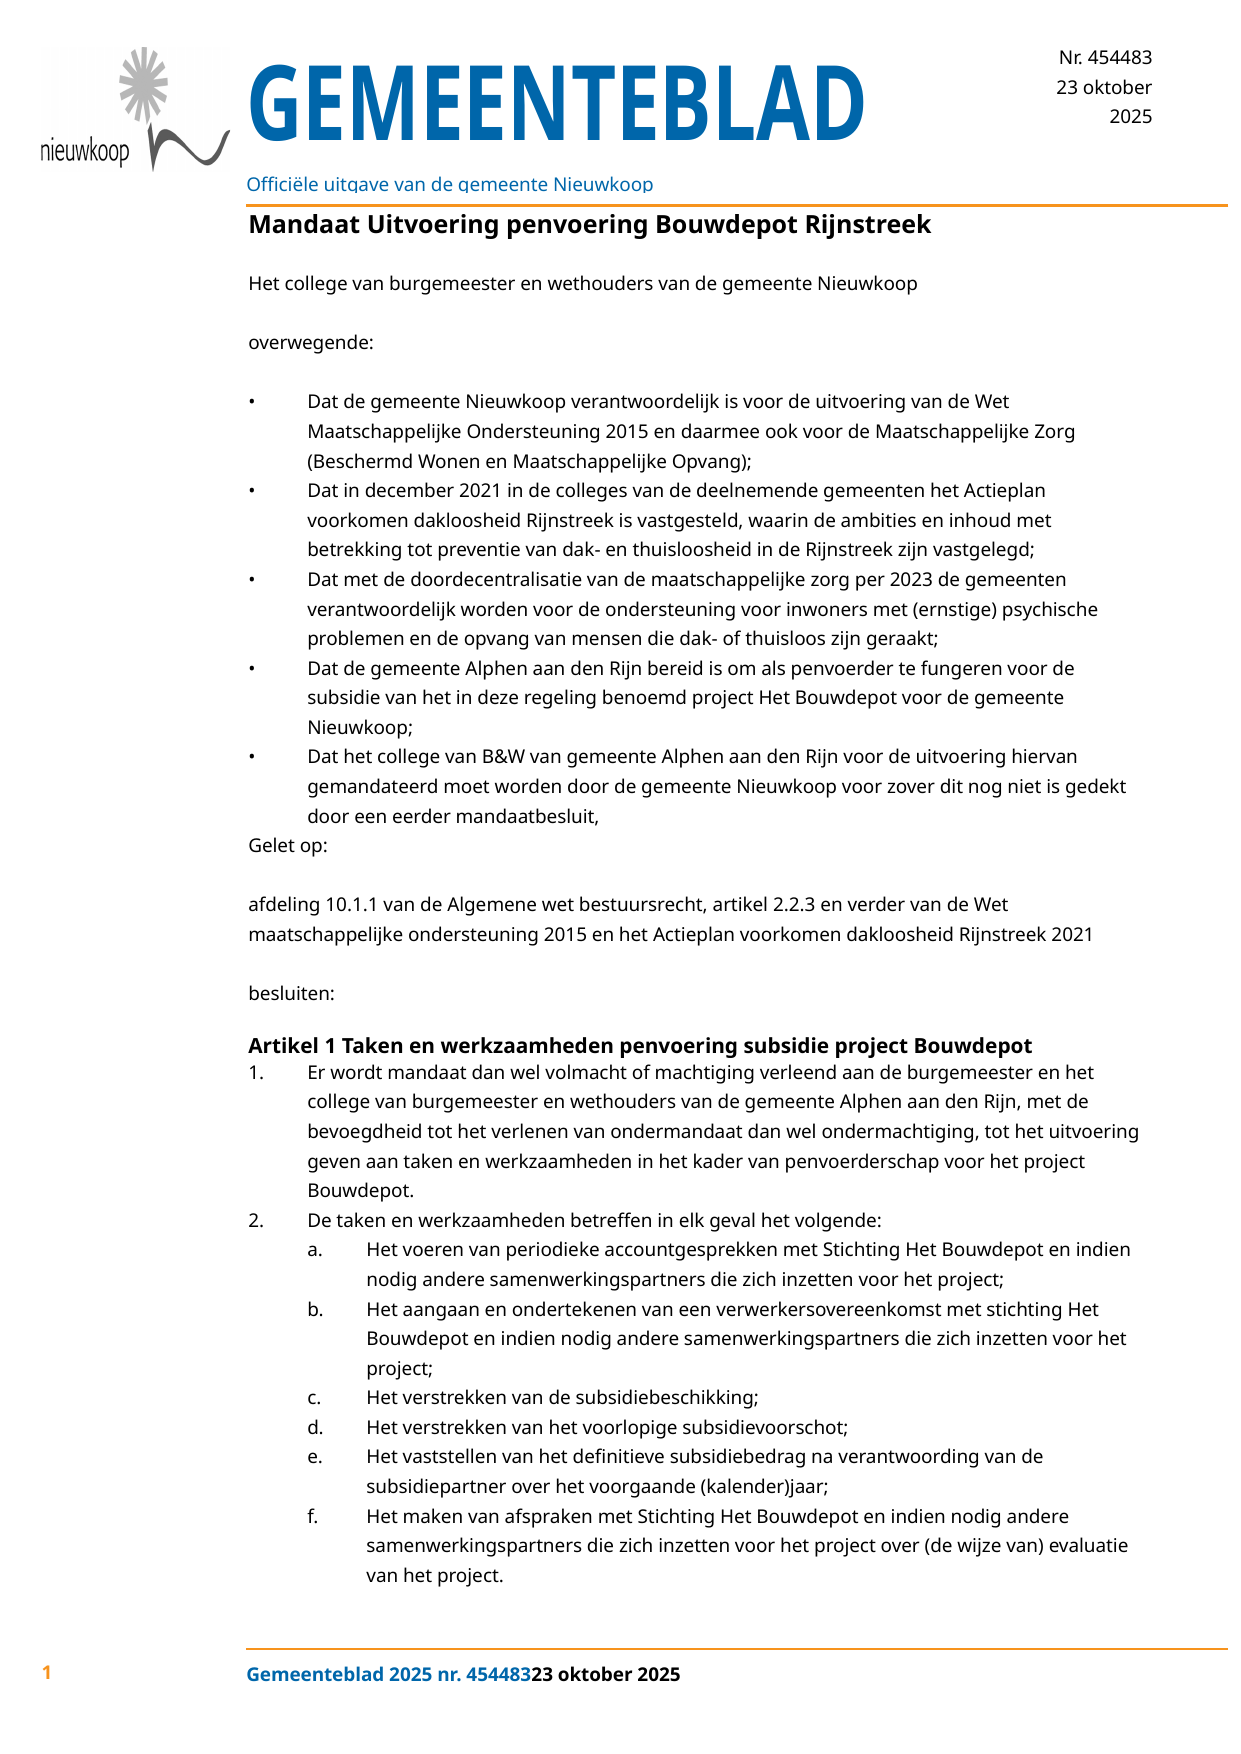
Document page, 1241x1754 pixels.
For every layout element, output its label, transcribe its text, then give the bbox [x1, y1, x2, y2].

text Gelet op: [248, 832, 1152, 858]
list Dat in december 2021 in de colleges van de deelnemende gemeenten het Actieplan voorkomen dakloosheid Rijnstreek is vastgesteld, waarin de ambities en inhoud met betrekking tot preventie van dak- en thuisloosheid in de Rijnstreek zijn vastgelegd; [248, 477, 1152, 562]
text afdeling 10.1.1 van de Algemene wet bestuursrecht, artikel 2.2.3 en verder van de Wet maatschappelijke ondersteuning 2015 en het Actieplan voorkomen dakloosheid Rijnstreek 2021 [248, 892, 1152, 947]
list Dat het college van B&W van gemeente Alphen aan den Rijn voor de uitvoering hiervan gemandateerd moet worden door de gemeente Nieuwkoop voor zover dit nog niet is gedekt door een eerder mandaatbesluit, [248, 744, 1152, 828]
list Het voeren van periodieke accountgesprekken met Stichting Het Bouwdepot en indien nodig andere samenwerkingspartners die zich inzetten voor het project; [307, 1237, 1152, 1292]
list Het aangaan en ondertekenen van een verwerkersovereenkomst met stichting Het Bouwdepot en indien nodig andere samenwerkingspartners die zich inzetten voor het project; [307, 1296, 1152, 1381]
text Artikel 1 Taken en werkzaamheden penvoering subsidie project Bouwdepot [248, 1031, 1152, 1059]
list Dat met de doordecentralisatie van de maatschappelijke zorg per 2023 de gemeenten verantwoordelijk worden voor de ondersteuning voor inwoners met (ernstige) psychische problemen en de opvang van mensen die dak- of thuisloos zijn geraakt; [248, 566, 1152, 651]
text Mandaat Uitvoering penvoering Bouwdepot Rijnstreek [248, 207, 1152, 241]
list Dat de gemeente Nieuwkoop verantwoordelijk is voor de uitvoering van de Wet Maatschappelijke Ondersteuning 2015 en daarmee ook voor de Maatschappelijke Zorg (Beschermd Wonen en Maatschappelijke Opvang); [248, 389, 1152, 473]
text besluiten: [248, 980, 1152, 1006]
text overwegende: [248, 329, 1152, 355]
list Er wordt mandaat dan wel volmacht of machtiging verleend aan de burgemeester en het college van burgemeester en wethouders van de gemeente Alphen aan den Rijn, met de bevoegdheid tot het verlenen van ondermandaat dan wel ondermachtiging, tot het uitvoering geven aan taken en werkzaamheden in het kader van penvoerderschap voor het project Bouwdepot. [248, 1059, 1152, 1203]
list Dat de gemeente Alphen aan den Rijn bereid is om als penvoerder te fungeren voor de subsidie van het in deze regeling benoemd project Het Bouwdepot voor de gemeente Nieuwkoop; [248, 655, 1152, 740]
list Het maken van afspraken met Stichting Het Bouwdepot en indien nodig andere samenwerkingspartners die zich inzetten voor het project over (de wijze van) evaluatie van het project. [307, 1503, 1152, 1588]
list Het vaststellen van het definitieve subsidiebedrag na verantwoording van de subsidiepartner over het voorgaande (kalender)jaar; [307, 1444, 1152, 1499]
list De taken en werkzaamheden betreffen in elk geval het volgende: [248, 1207, 1152, 1233]
picture [41, 47, 231, 172]
list Het verstrekken van het voorlopige subsidievoorschot; [307, 1414, 1152, 1440]
text Het college van burgemeester en wethouders van de gemeente Nieuwkoop [248, 270, 1152, 296]
list Het verstrekken van de subsidiebeschikking; [307, 1384, 1152, 1410]
